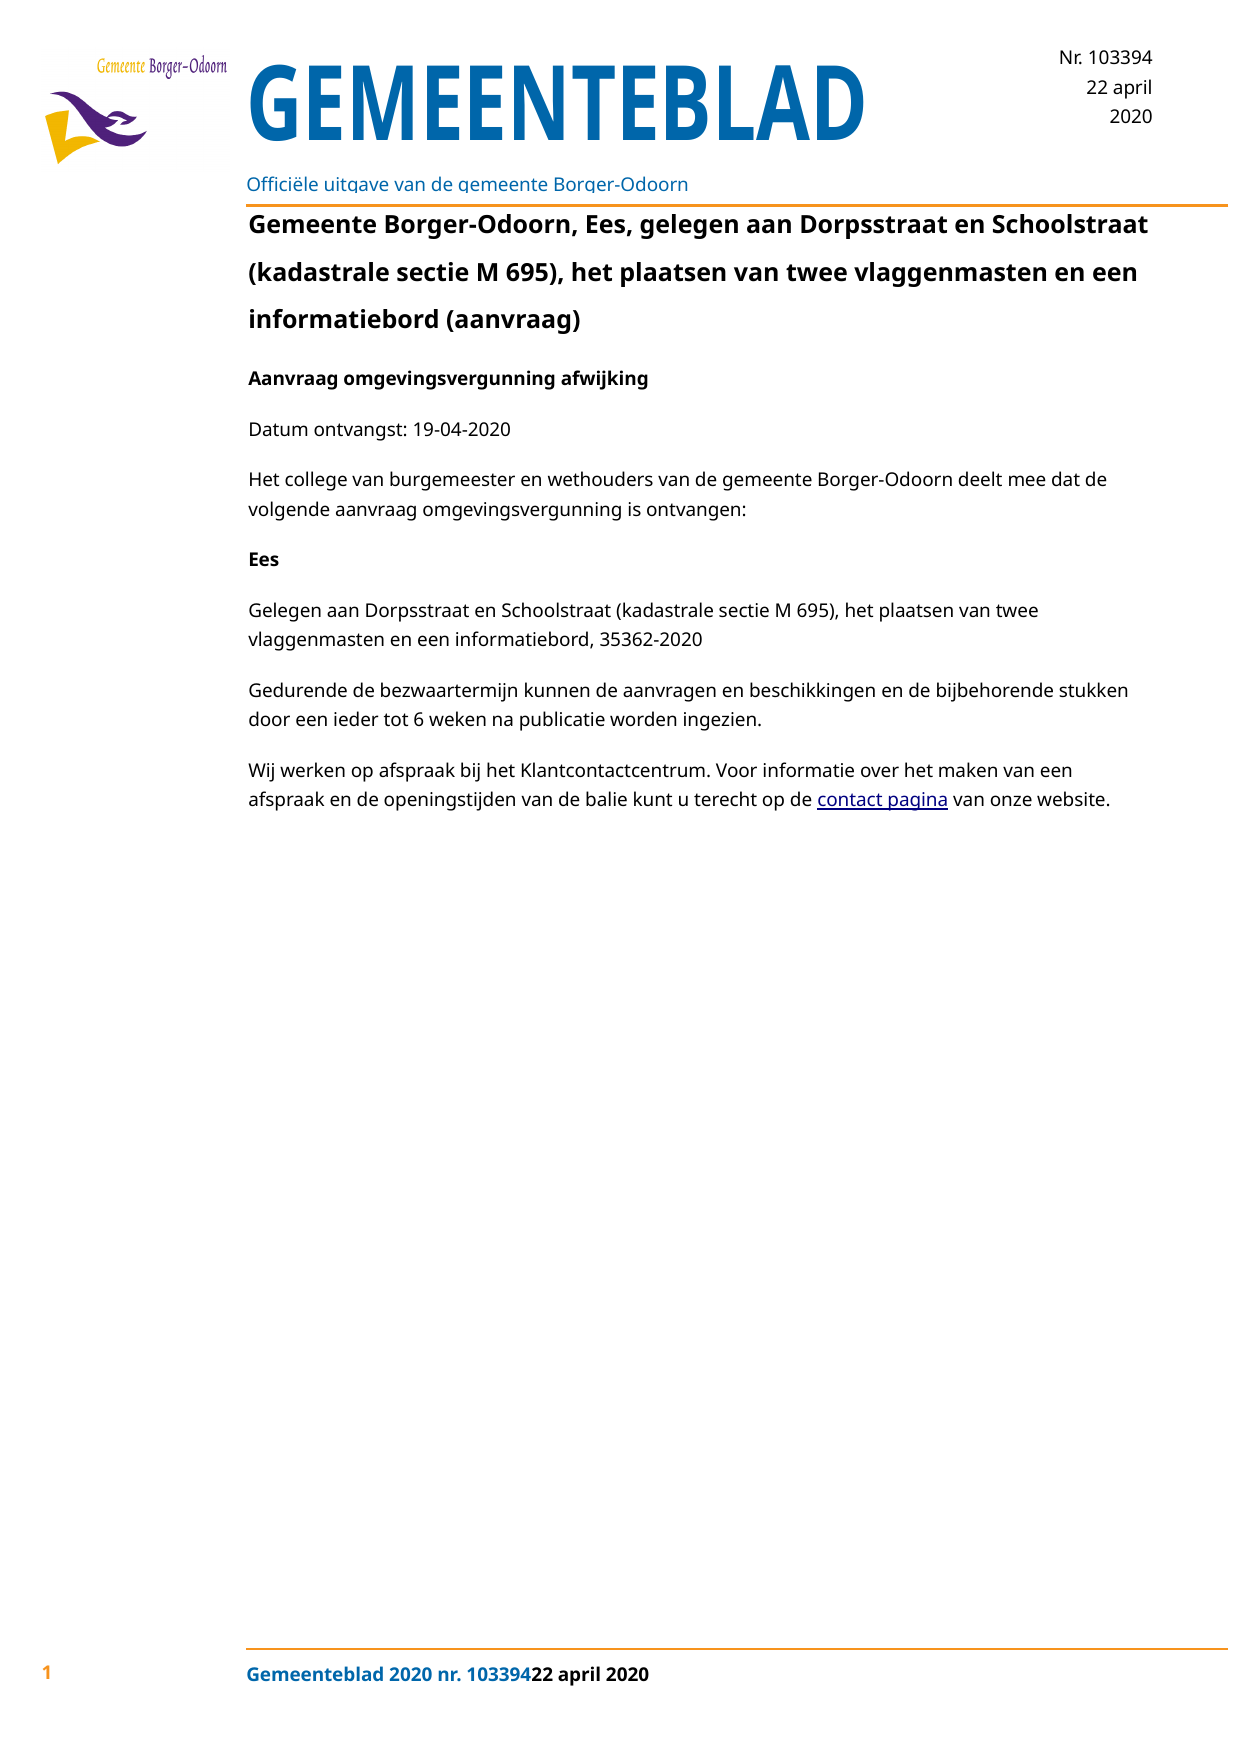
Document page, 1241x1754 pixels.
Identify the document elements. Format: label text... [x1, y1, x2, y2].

picture [41, 47, 231, 172]
text Ees [248, 546, 1152, 572]
text Wij werken op afspraak bij het Klantcontactcentrum. Voor informatie over het maken van een afspraak en de openingstijden van de balie kunt u terecht op de contact pagina van onze website. [248, 757, 1152, 812]
text Aanvraag omgevingsvergunning afwijking [248, 366, 1152, 391]
text Het college van burgemeester en wethouders van de gemeente Borger-Odoorn deelt mee dat de volgende aanvraag omgevingsvergunning is ontvangen: [248, 466, 1152, 522]
text Gedurende de bezwaartermijn kunnen de aanvragen en beschikkingen en de bijbehorende stukken door een ieder tot 6 weken na publicatie worden ingezien. [248, 677, 1152, 732]
text Datum ontvangst: 19-04-2020 [248, 416, 1152, 442]
text Gelegen aan Dorpsstraat en Schoolstraat (kadastrale sectie M 695), het plaatsen van twee vlaggenmasten en een informatiebord, 35362-2020 [248, 597, 1152, 652]
text Gemeente Borger-Odoorn, Ees, gelegen aan Dorpsstraat en Schoolstraat (kadastrale sectie M 695), het plaatsen van twee vlaggenmasten en een informatiebord (aanvraag) [248, 207, 1152, 336]
